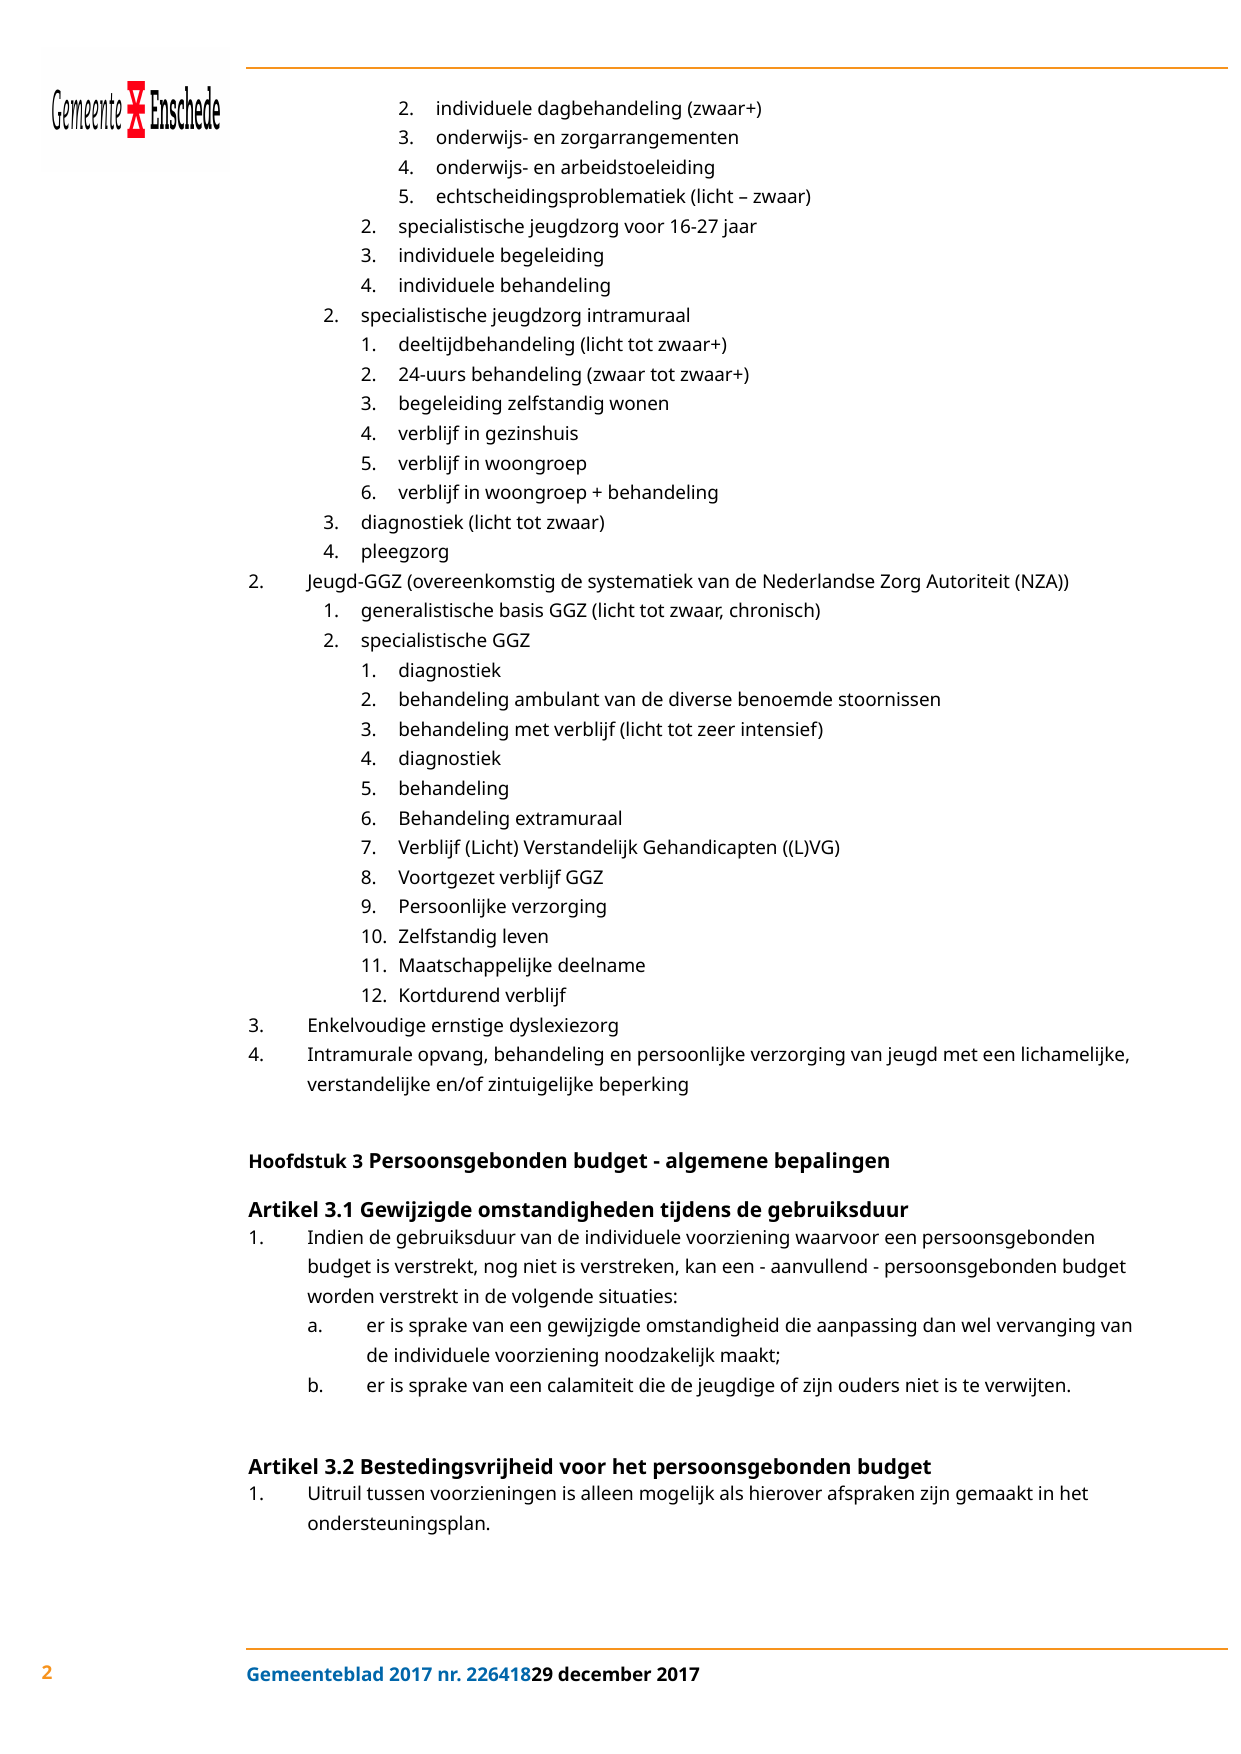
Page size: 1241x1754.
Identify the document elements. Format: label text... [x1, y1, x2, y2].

list specialistische GGZ [323, 627, 1152, 653]
list onderwijs- en zorgarrangementen [398, 124, 1152, 150]
list individuele dagbehandeling (zwaar+) [398, 95, 1152, 121]
list Indien de gebruiksduur van de individuele voorziening waarvoor een persoonsgebonden budget is verstrekt, nog niet is verstreken, kan een - aanvullend - persoonsgebonden budget worden verstrekt in de volgende situaties: [248, 1224, 1152, 1309]
list onderwijs- en arbeidstoeleiding [398, 154, 1152, 180]
list begeleiding zelfstandig wonen [361, 391, 1152, 416]
list behandeling met verblijf (licht tot zeer intensief) [361, 716, 1152, 742]
text Artikel 3.2 Bestedingsvrijheid voor het persoonsgebonden budget [248, 1452, 1152, 1480]
list specialistische jeugdzorg voor 16-27 jaar [361, 213, 1152, 239]
list 24-uurs behandeling (zwaar tot zwaar+) [361, 361, 1152, 387]
list verblijf in gezinshuis [361, 420, 1152, 446]
list Uitruil tussen voorzieningen is alleen mogelijk als hierover afspraken zijn gemaakt in het ondersteuningsplan. [248, 1480, 1152, 1536]
list behandeling ambulant van de diverse benoemde stoornissen [361, 686, 1152, 712]
list pleegzorg [323, 538, 1152, 564]
list individuele begeleiding [361, 243, 1152, 268]
list Enkelvoudige ernstige dyslexiezorg [248, 1012, 1152, 1038]
list Voortgezet verblijf GGZ [361, 864, 1152, 890]
list Intramurale opvang, behandeling en persoonlijke verzorging van jeugd met een lichamelijke, verstandelijke en/of zintuigelijke beperking [248, 1041, 1152, 1097]
picture [41, 47, 231, 172]
list Maatschappelijke deelname [361, 953, 1152, 978]
list er is sprake van een calamiteit die de jeugdige of zijn ouders niet is te verwijten. [307, 1372, 1152, 1398]
list specialistische jeugdzorg intramuraal [323, 302, 1152, 328]
list Kortdurend verblijf [361, 982, 1152, 1008]
list Persoonlijke verzorging [361, 893, 1152, 919]
list individuele behandeling [361, 272, 1152, 298]
list diagnostiek (licht tot zwaar) [323, 509, 1152, 535]
text Hoofdstuk 3 Persoonsgebonden budget - algemene bepalingen [248, 1146, 1152, 1175]
list diagnostiek [361, 746, 1152, 771]
list verblijf in woongroep + behandeling [361, 479, 1152, 505]
list verblijf in woongroep [361, 450, 1152, 476]
list deeltijdbehandeling (licht tot zwaar+) [361, 331, 1152, 357]
list Verblijf (Licht) Verstandelijk Gehandicapten ((L)VG) [361, 834, 1152, 860]
list echtscheidingsproblematiek (licht – zwaar) [398, 183, 1152, 209]
text Artikel 3.1 Gewijzigde omstandigheden tijdens de gebruiksduur [248, 1196, 1152, 1224]
list behandeling [361, 775, 1152, 801]
list Jeugd-GGZ (overeenkomstig de systematiek van de Nederlandse Zorg Autoriteit (NZA)) [248, 568, 1152, 594]
list er is sprake van een gewijzigde omstandigheid die aanpassing dan wel vervanging van de individuele voorziening noodzakelijk maakt; [307, 1313, 1152, 1368]
list generalistische basis GGZ (licht tot zwaar, chronisch) [323, 598, 1152, 623]
list diagnostiek [361, 657, 1152, 683]
list Zelfstandig leven [361, 923, 1152, 949]
list Behandeling extramuraal [361, 805, 1152, 831]
